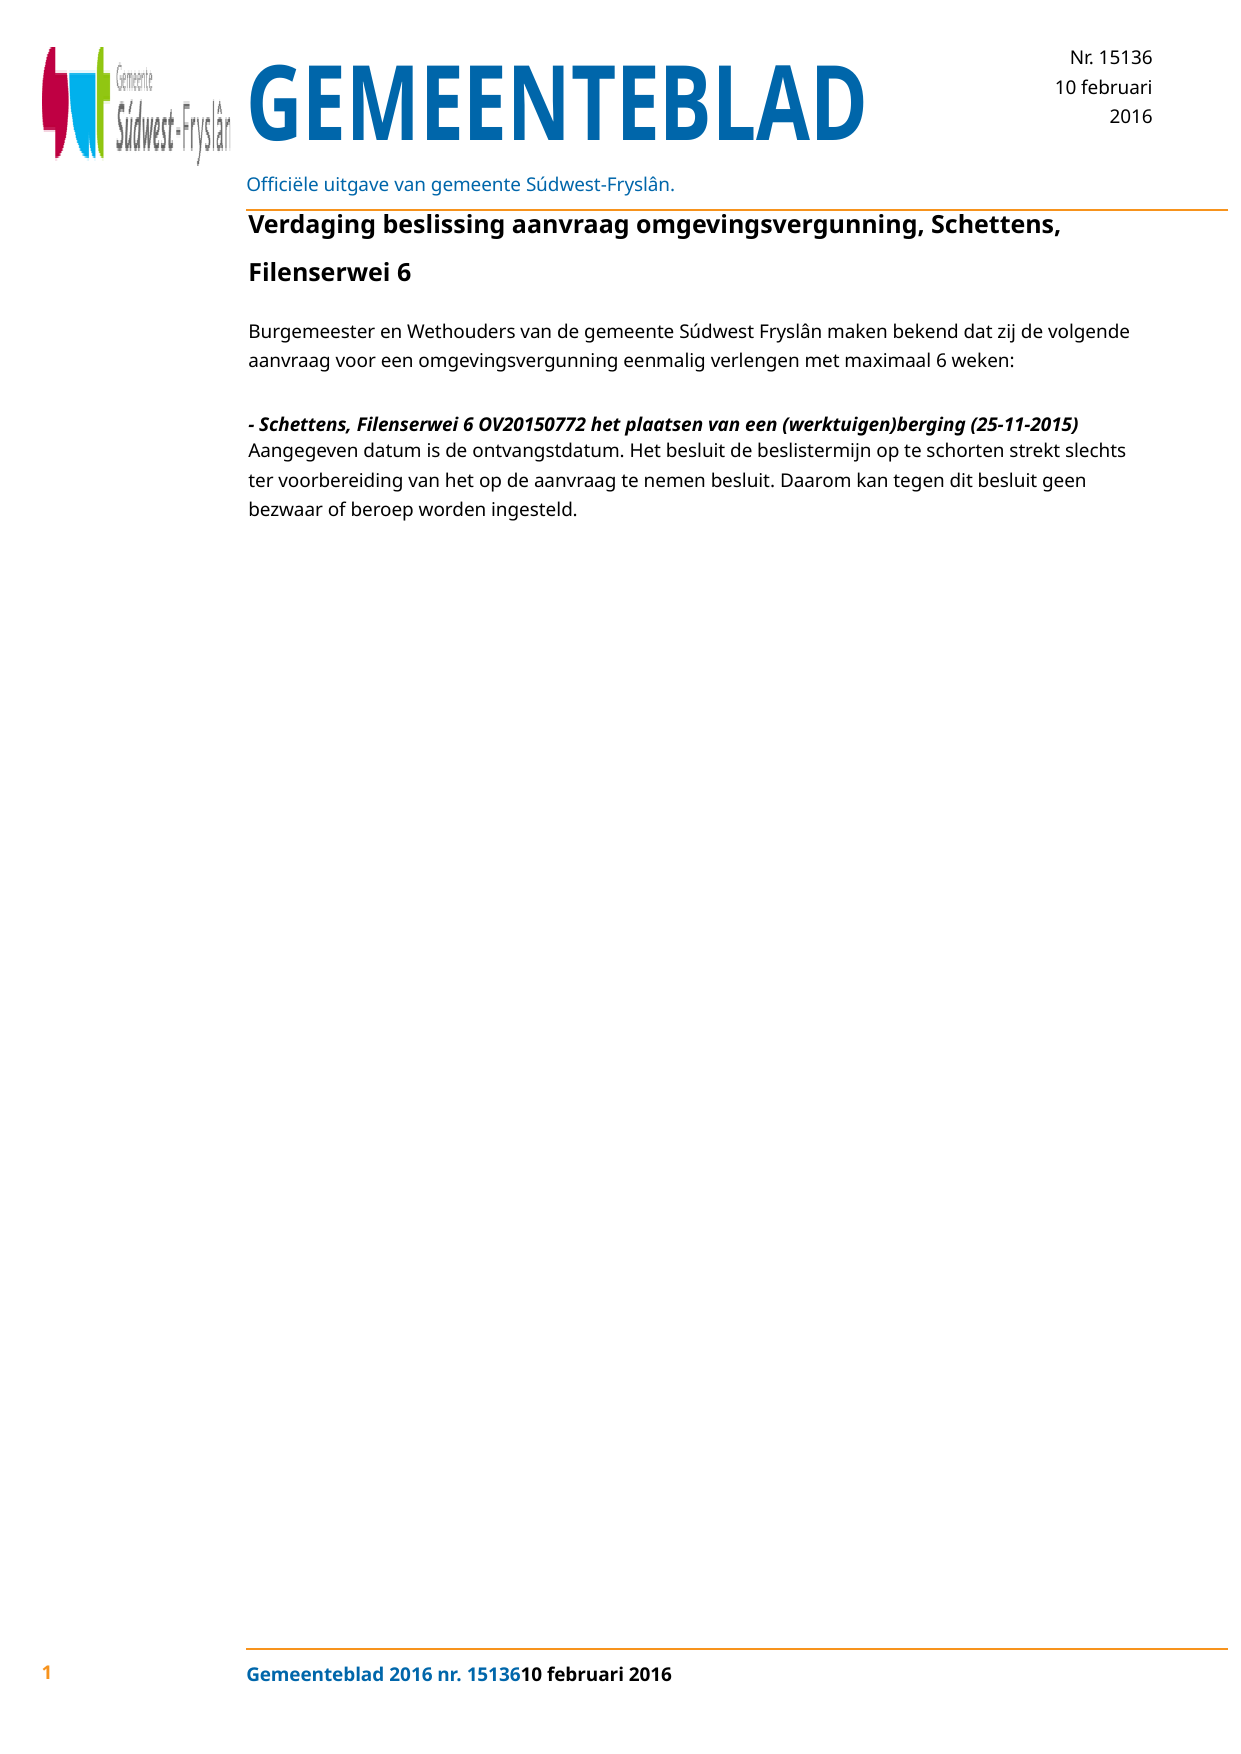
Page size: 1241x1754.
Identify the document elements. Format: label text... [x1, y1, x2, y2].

text Burgemeester en Wethouders van de gemeente Súdwest Fryslân maken bekend dat zij de volgende aanvraag voor een omgevingsvergunning eenmalig verlengen met maximaal 6 weken: [248, 318, 1152, 373]
text Verdaging beslissing aanvraag omgevingsvergunning, Schettens, Filenserwei 6 [248, 211, 1152, 288]
text Aangegeven datum is de ontvangstdatum. Het besluit de beslistermijn op te schorten strekt slechts ter voorbereiding van het op de aanvraag te nemen besluit. Daarom kan tegen dit besluit geen bezwaar of beroep worden ingesteld. [248, 437, 1152, 522]
text - Schettens, Filenserwei 6 OV20150772 het plaatsen van een (werktuigen)berging (25-11-2015) [248, 411, 1152, 437]
picture [41, 47, 231, 172]
